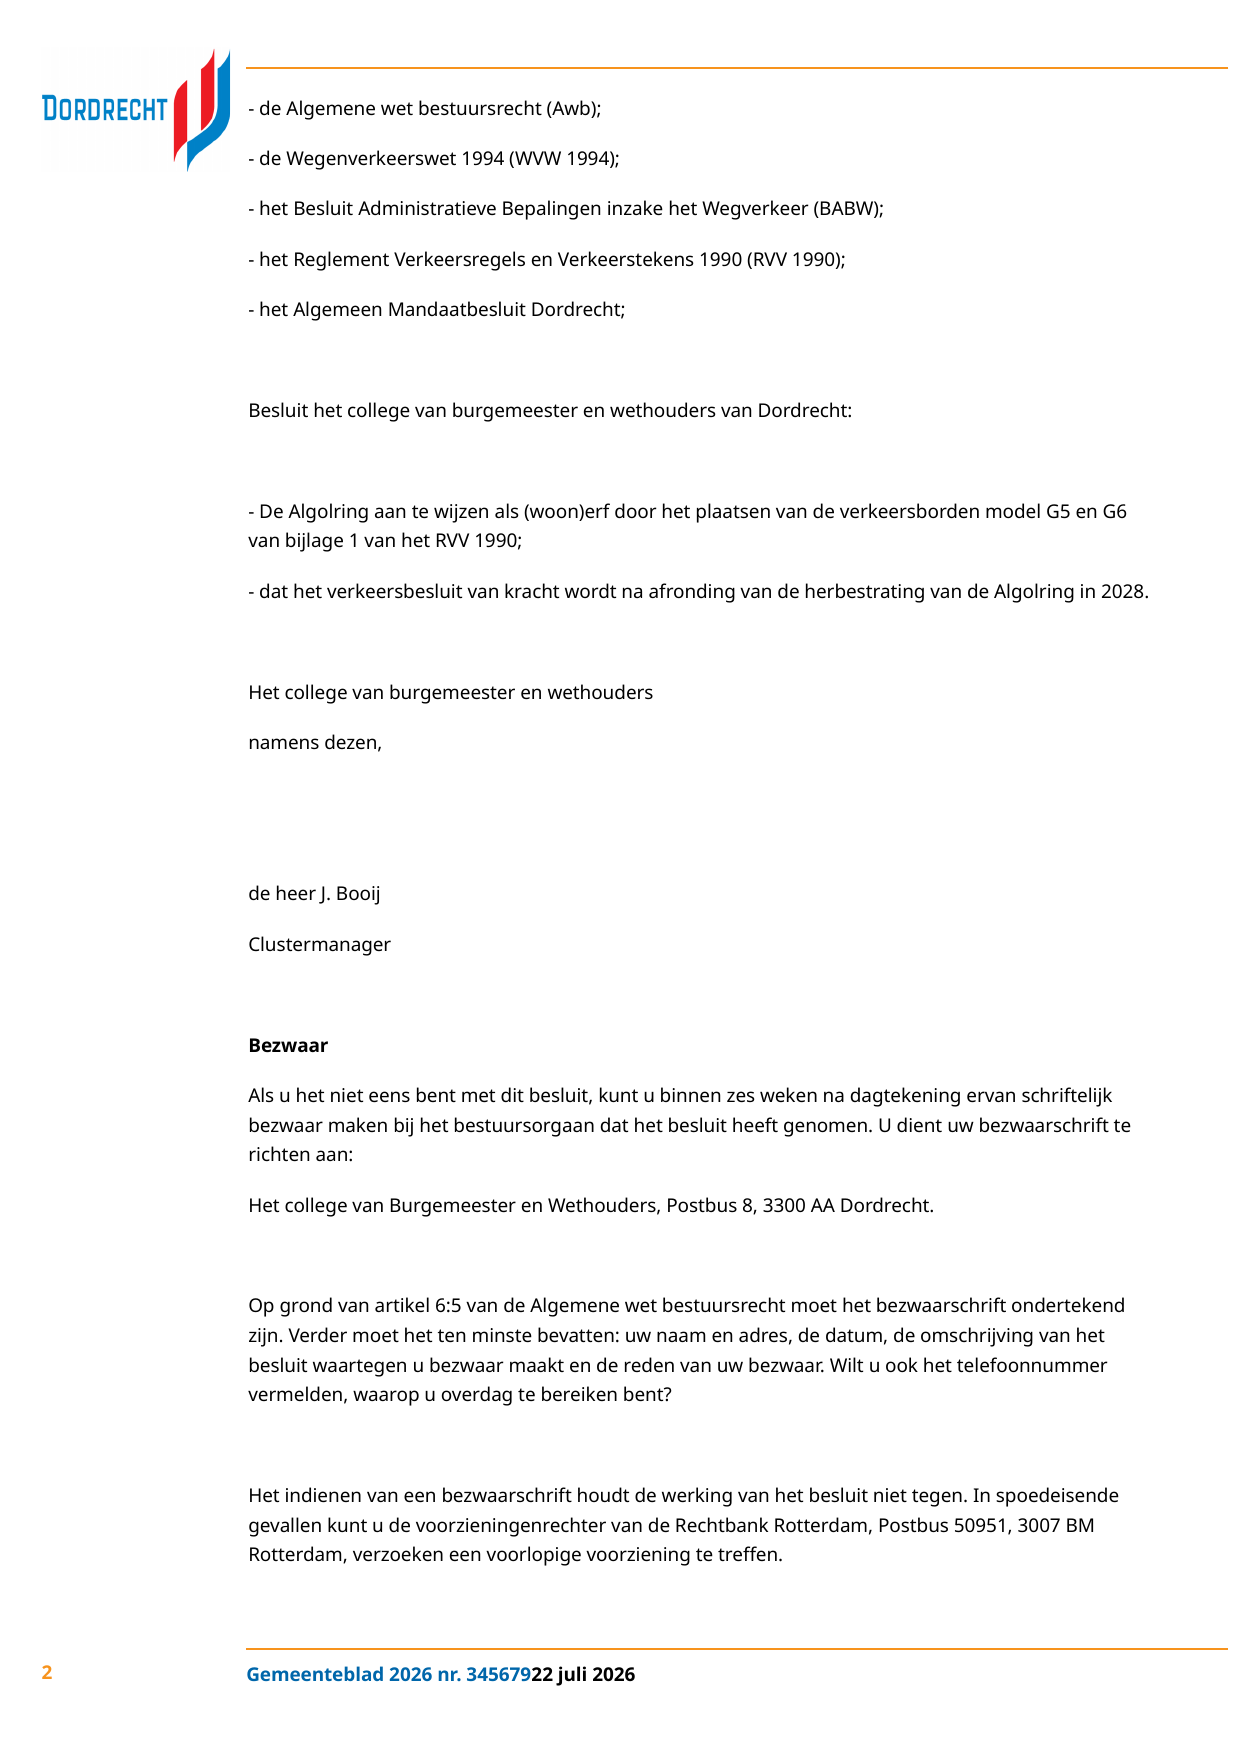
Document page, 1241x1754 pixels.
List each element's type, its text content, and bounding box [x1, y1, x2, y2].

text Clustermanager [248, 931, 1152, 957]
picture [41, 47, 231, 172]
text - dat het verkeersbesluit van kracht wordt na afronding van de herbestrating van de Algolring in 2028. [248, 578, 1152, 604]
text - De Algolring aan te wijzen als (woon)erf door het plaatsen van de verkeersborden model G5 en G6 van bijlage 1 van het RVV 1990; [248, 498, 1152, 553]
text Op grond van artikel 6:5 van de Algemene wet bestuursrecht moet het bezwaarschrift ondertekend zijn. Verder moet het ten minste bevatten: uw naam en adres, de datum, de omschrijving van het besluit waartegen u bezwaar maakt en de reden van uw bezwaar. Wilt u ook het telefoonnummer vermelden, waarop u overdag te bereiken bent? [248, 1293, 1152, 1407]
text - het Reglement Verkeersregels en Verkeerstekens 1990 (RVV 1990); [248, 246, 1152, 272]
text - het Algemeen Mandaatbesluit Dordrecht; [248, 296, 1152, 322]
text - de Wegenverkeerswet 1994 (WVW 1994); [248, 145, 1152, 171]
text Het college van Burgemeester en Wethouders, Postbus 8, 3300 AA Dordrecht. [248, 1192, 1152, 1218]
text Het college van burgemeester en wethouders [248, 679, 1152, 705]
text Besluit het college van burgemeester en wethouders van Dordrecht: [248, 397, 1152, 423]
text de heer J. Booij [248, 881, 1152, 906]
text Als u het niet eens bent met dit besluit, kunt u binnen zes weken na dagtekening ervan schriftelijk bezwaar maken bij het bestuursorgaan dat het besluit heeft genomen. U dient uw bezwaarschrift te richten aan: [248, 1082, 1152, 1167]
text Het indienen van een bezwaarschrift houdt de werking van het besluit niet tegen. In spoedeisende gevallen kunt u de voorzieningenrechter van de Rechtbank Rotterdam, Postbus 50951, 3007 BM Rotterdam, verzoeken een voorlopige voorziening te treffen. [248, 1482, 1152, 1567]
text - het Besluit Administratieve Bepalingen inzake het Wegverkeer (BABW); [248, 196, 1152, 221]
text - de Algemene wet bestuursrecht (Awb); [248, 95, 1152, 121]
text namens dezen, [248, 729, 1152, 755]
text Bezwaar [248, 1032, 1152, 1058]
